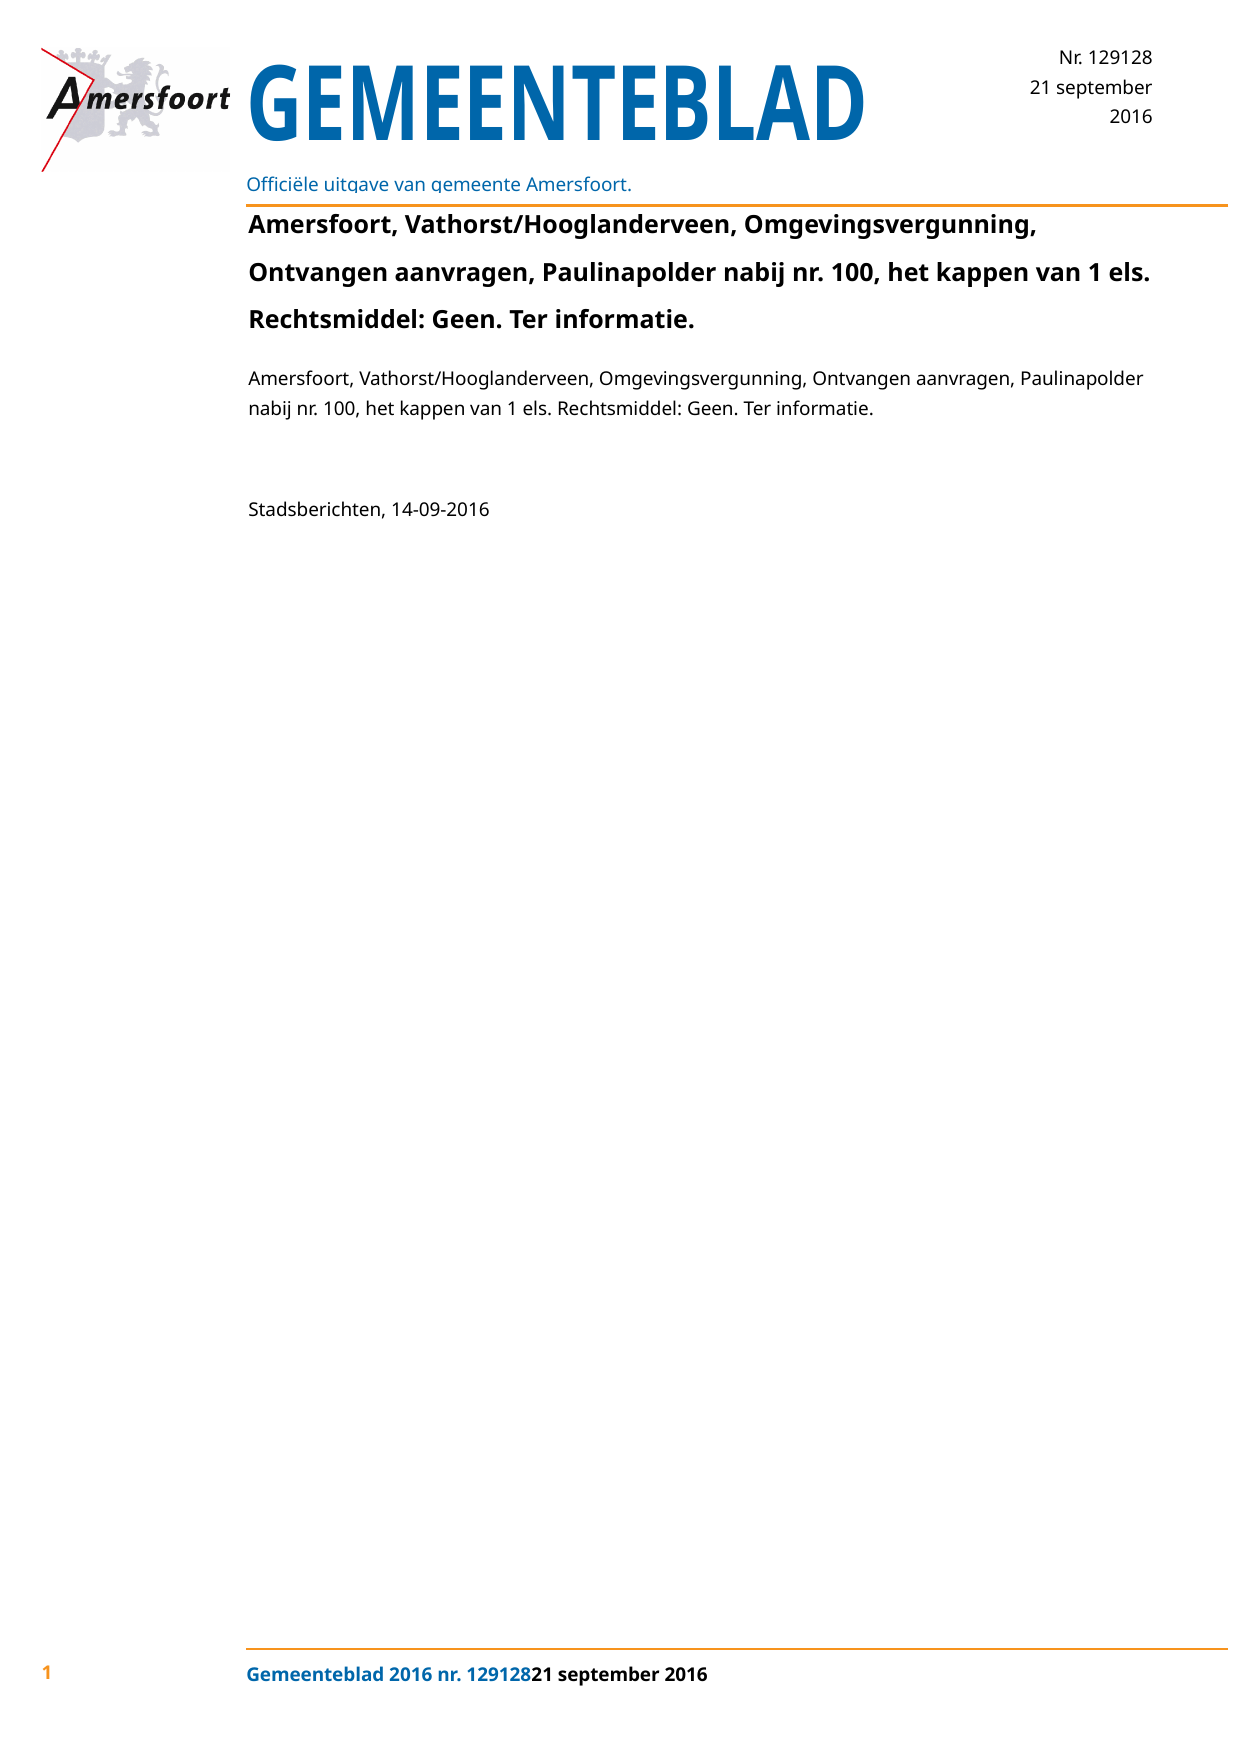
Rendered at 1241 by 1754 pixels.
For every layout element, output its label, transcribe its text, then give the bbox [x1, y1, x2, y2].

text Stadsberichten, 14-09-2016 [248, 496, 1152, 522]
text Amersfoort, Vathorst/Hooglanderveen, Omgevingsvergunning, Ontvangen aanvragen, Paulinapolder nabij nr. 100, het kappen van 1 els. Rechtsmiddel: Geen. Ter informatie. [248, 207, 1152, 336]
text Amersfoort, Vathorst/Hooglanderveen, Omgevingsvergunning, Ontvangen aanvragen, Paulinapolder nabij nr. 100, het kappen van 1 els. Rechtsmiddel: Geen. Ter informatie. [248, 366, 1152, 421]
picture [41, 47, 231, 172]
